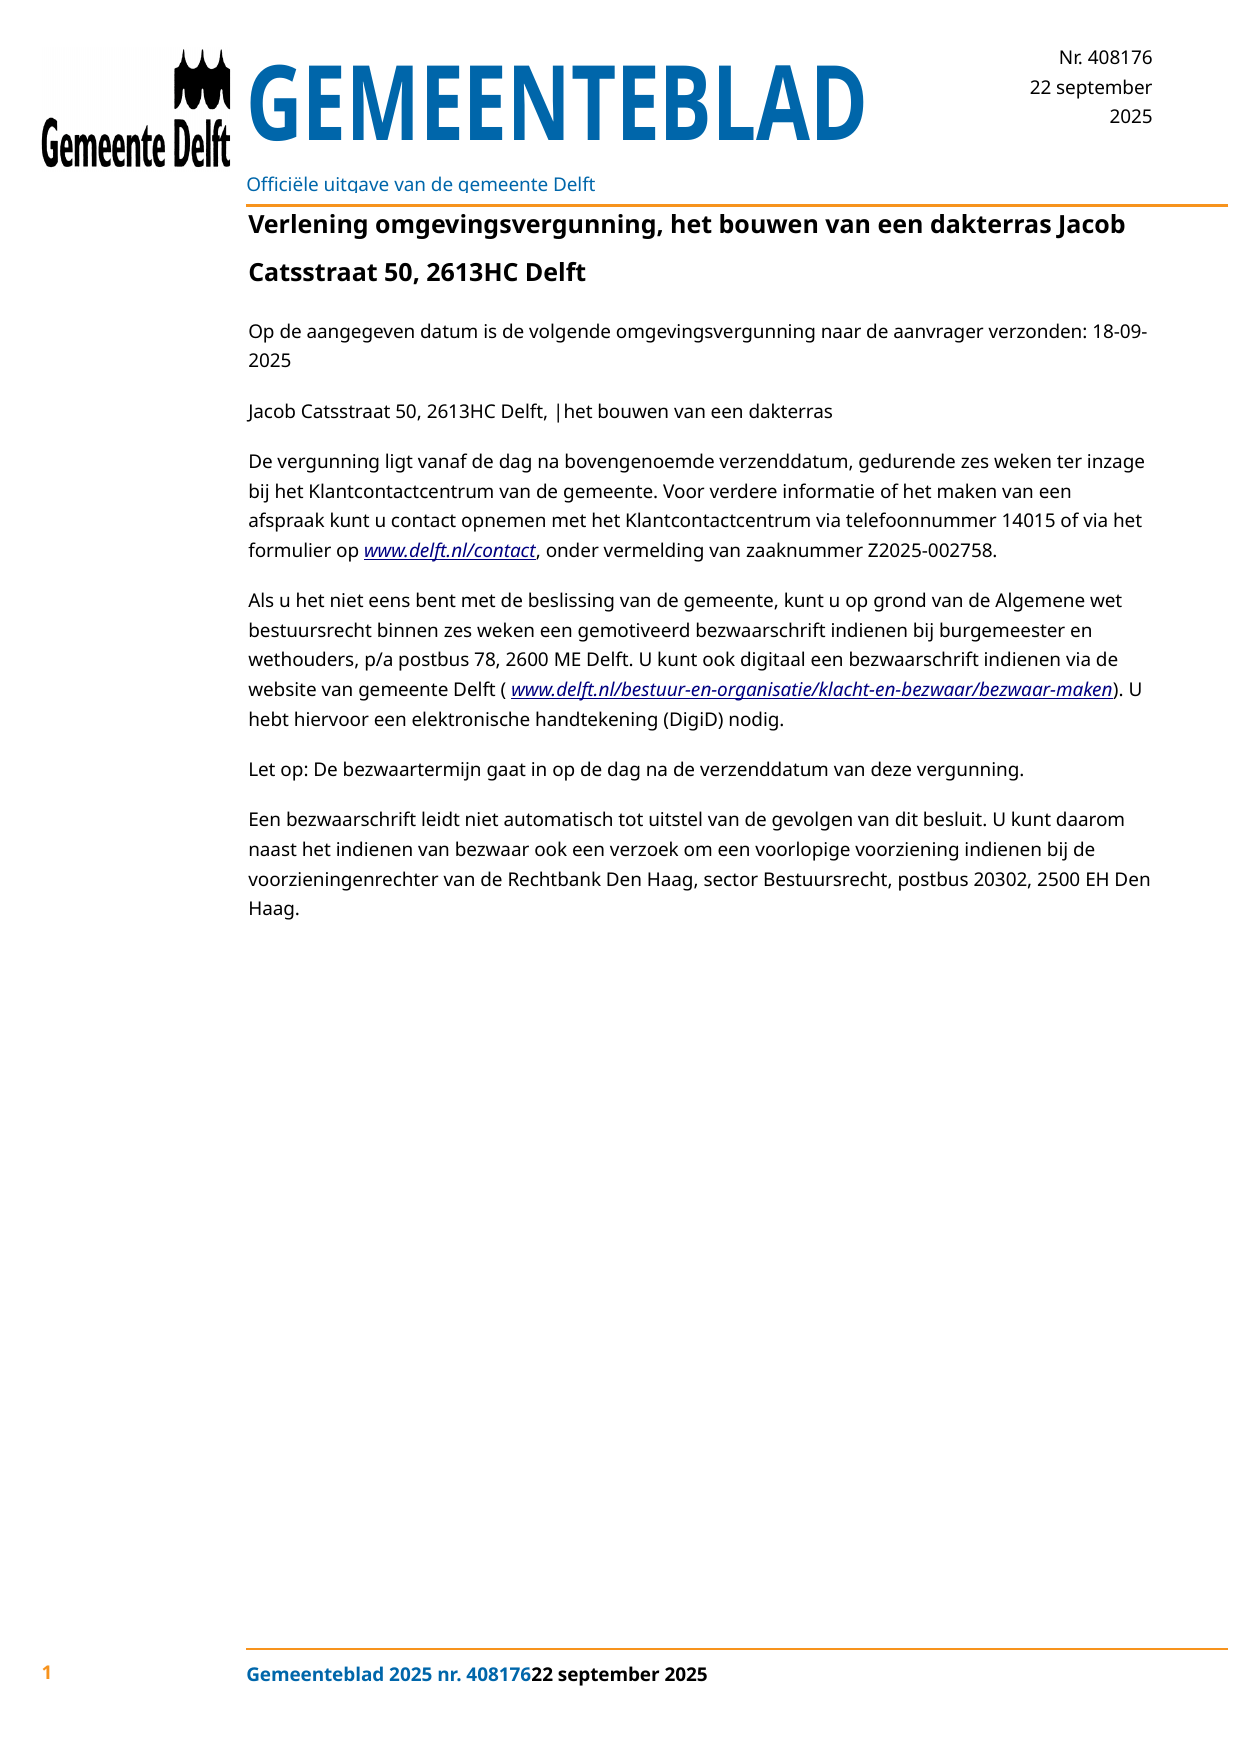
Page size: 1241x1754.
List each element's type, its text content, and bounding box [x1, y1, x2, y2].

picture [41, 47, 231, 172]
text Op de aangegeven datum is de volgende omgevingsvergunning naar de aanvrager verzonden: 18-09-2025 [248, 318, 1152, 373]
text De vergunning ligt vanaf de dag na bovengenoemde verzenddatum, gedurende zes weken ter inzage bij het Klantcontactcentrum van de gemeente. Voor verdere informatie of het maken van een afspraak kunt u contact opnemen met het Klantcontactcentrum via telefoonnummer 14015 of via het formulier op www.delft.nl/contact, onder vermelding van zaaknummer Z2025-002758. [248, 448, 1152, 563]
text Als u het niet eens bent met de beslissing van de gemeente, kunt u op grond van de Algemene wet bestuursrecht binnen zes weken een gemotiveerd bezwaarschrift indienen bij burgemeester en wethouders, p/a postbus 78, 2600 ME Delft. U kunt ook digitaal een bezwaarschrift indienen via de website van gemeente Delft ( www.delft.nl/bestuur-en-organisatie/klacht-en-bezwaar/bezwaar-maken). U hebt hiervoor een elektronische handtekening (DigiD) nodig. [248, 587, 1152, 732]
text Verlening omgevingsvergunning, het bouwen van een dakterras Jacob Catsstraat 50, 2613HC Delft [248, 207, 1152, 288]
text Een bezwaarschrift leidt niet automatisch tot uitstel van de gevolgen van dit besluit. U kunt daarom naast het indienen van bezwaar ook een verzoek om een voorlopige voorziening indienen bij de voorzieningenrechter van de Rechtbank Den Haag, sector Bestuursrecht, postbus 20302, 2500 EH Den Haag. [248, 807, 1152, 921]
text Let op: De bezwaartermijn gaat in op de dag na de verzenddatum van deze vergunning. [248, 756, 1152, 782]
text Jacob Catsstraat 50, 2613HC Delft, |het bouwen van een dakterras [248, 398, 1152, 424]
